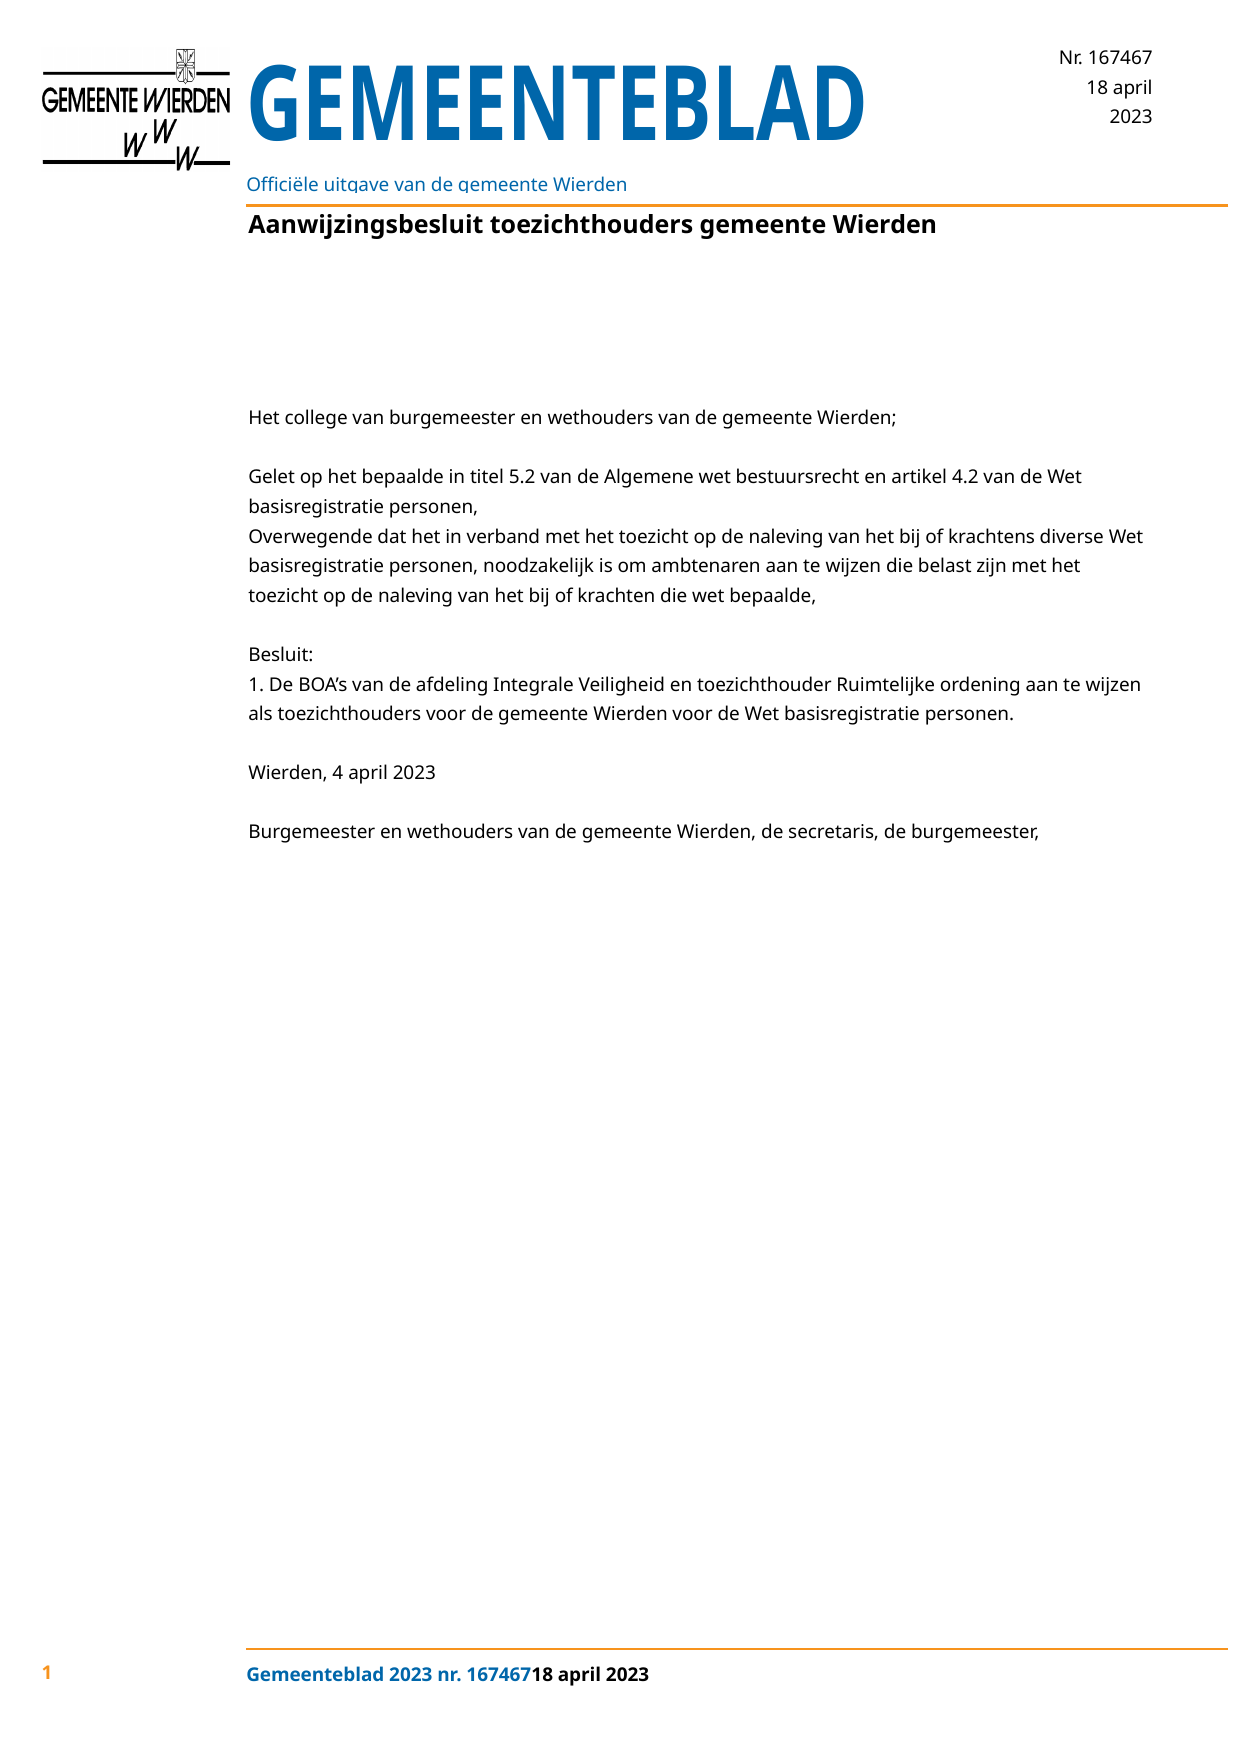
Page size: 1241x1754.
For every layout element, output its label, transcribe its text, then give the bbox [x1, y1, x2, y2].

text Aanwijzingsbesluit toezichthouders gemeente Wierden [248, 207, 1152, 241]
picture [41, 47, 231, 172]
text 1. De BOA’s van de afdeling Integrale Veiligheid en toezichthouder Ruimtelijke ordening aan te wijzen als toezichthouders voor de gemeente Wierden voor de Wet basisregistratie personen. [248, 671, 1152, 726]
text Gelet op het bepaalde in titel 5.2 van de Algemene wet bestuursrecht en artikel 4.2 van de Wet basisregistratie personen, [248, 464, 1152, 519]
text Overwegende dat het in verband met het toezicht op de naleving van het bij of krachtens diverse Wet basisregistratie personen, noodzakelijk is om ambtenaren aan te wijzen die belast zijn met het toezicht op de naleving van het bij of krachten die wet bepaalde, [248, 523, 1152, 608]
text Besluit: [248, 641, 1152, 667]
text Burgemeester en wethouders van de gemeente Wierden, de secretaris, de burgemeester, [248, 819, 1152, 844]
text Wierden, 4 april 2023 [248, 759, 1152, 785]
text Het college van burgemeester en wethouders van de gemeente Wierden; [248, 404, 1152, 430]
